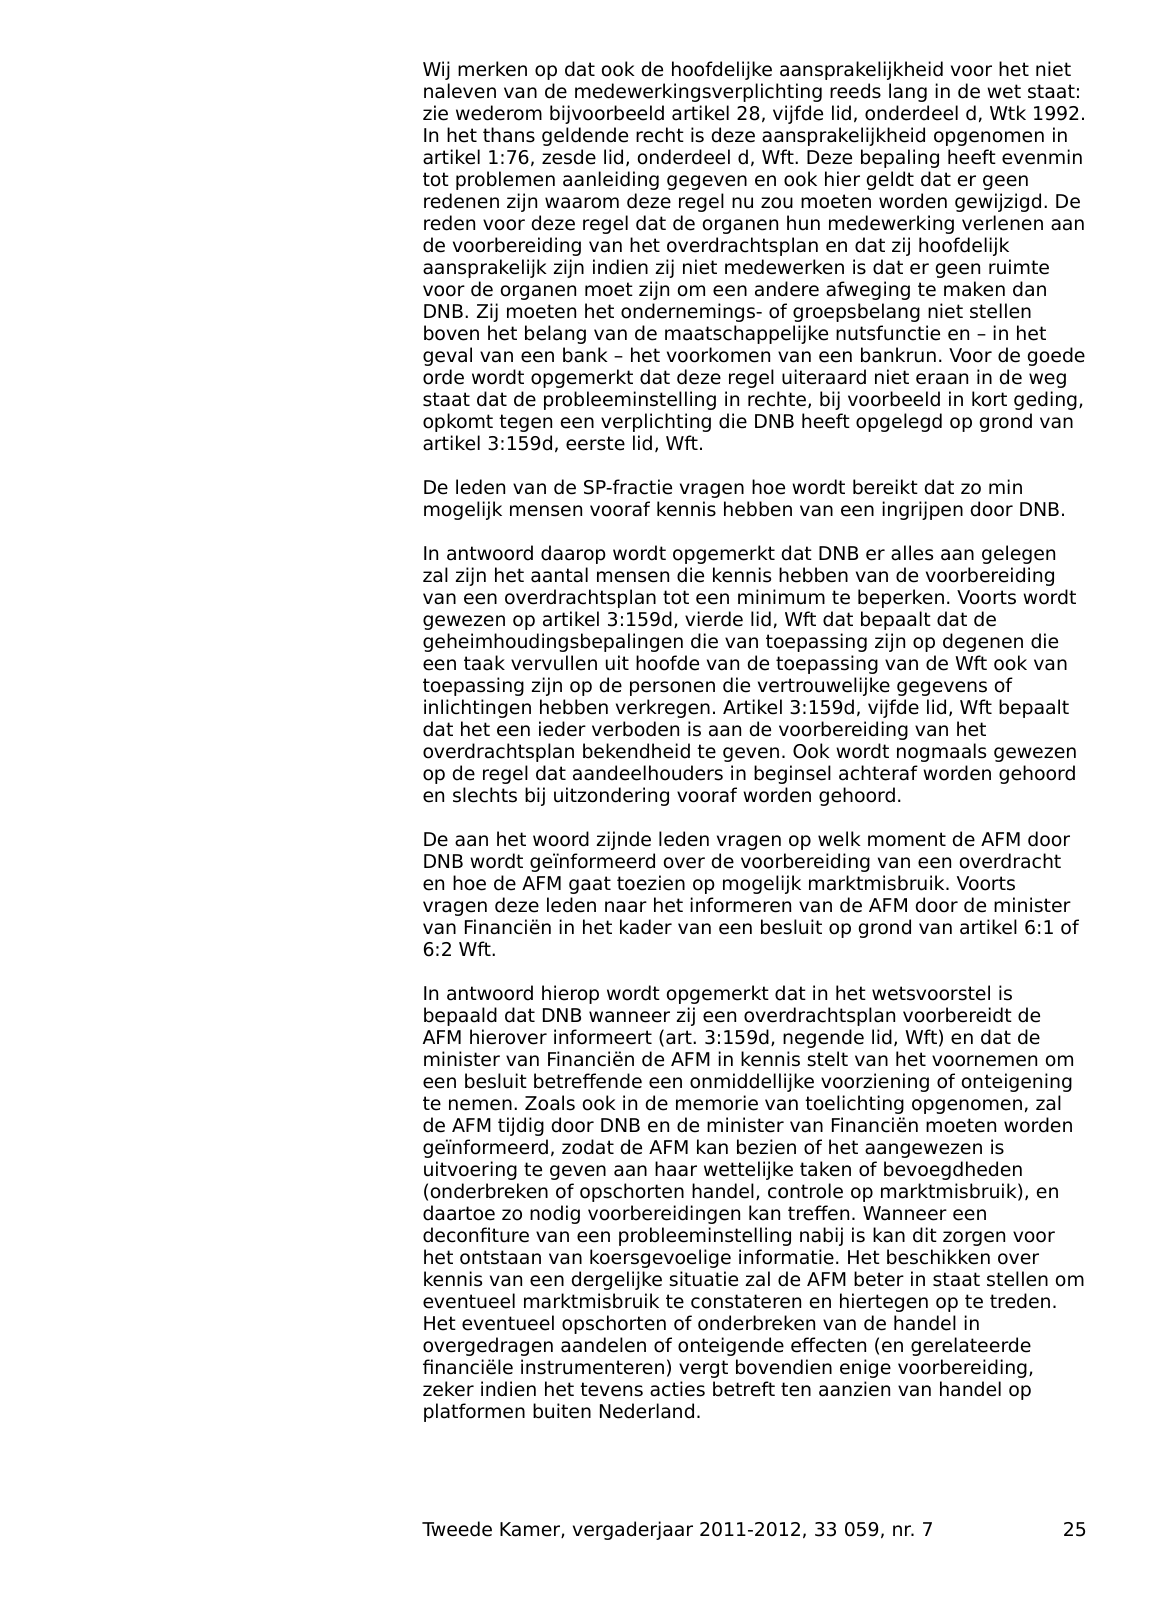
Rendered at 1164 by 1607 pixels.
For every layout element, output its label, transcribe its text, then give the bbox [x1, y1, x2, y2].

text In antwoord hierop wordt opgemerkt dat in het wetsvoorstel is bepaald dat DNB wanneer zij een overdrachtsplan voorbereidt de AFM hierover informeert (art. 3:159d, negende lid, Wft) en dat de minister van Financiën de AFM in kennis stelt van het voornemen om een besluit betreffende een onmiddellijke voorziening of onteigening te nemen. Zoals ook in de memorie van toelichting opgenomen, zal de AFM tijdig door DNB en de minister van Financiën moeten worden geïnformeerd, zodat de AFM kan bezien of het aangewezen is uitvoering te geven aan haar wettelijke taken of bevoegdheden (onderbreken of opschorten handel, controle op marktmisbruik), en daartoe zo nodig voorbereidingen kan treffen. Wanneer een deconfiture van een probleeminstelling nabij is kan dit zorgen voor het ontstaan van koersgevoelige informatie. Het beschikken over kennis van een dergelijke situatie zal de AFM beter in staat stellen om eventueel marktmisbruik te constateren en hiertegen op te treden. Het eventueel opschorten of onderbreken van de handel in overgedragen aandelen of onteigende effecten (en gerelateerde financiële instrumenteren) vergt bovendien enige voorbereiding, zeker indien het tevens acties betreft ten aanzien van handel op platformen buiten Nederland. [422, 983, 1087, 1423]
text Wij merken op dat ook de hoofdelijke aansprakelijkheid voor het niet naleven van de medewerkingsverplichting reeds lang in de wet staat: zie wederom bijvoorbeeld artikel 28, vijfde lid, onderdeel d, Wtk 1992. In het thans geldende recht is deze aansprakelijkheid opgenomen in artikel 1:76, zesde lid, onderdeel d, Wft. Deze bepaling heeft evenmin tot problemen aanleiding gegeven en ook hier geldt dat er geen redenen zijn waarom deze regel nu zou moeten worden gewijzigd. De reden voor deze regel dat de organen hun medewerking verlenen aan de voorbereiding van het overdrachtsplan en dat zij hoofdelijk aansprakelijk zijn indien zij niet medewerken is dat er geen ruimte voor de organen moet zijn om een andere afweging te maken dan DNB. Zij moeten het ondernemings- of groepsbelang niet stellen boven het belang van de maatschappelijke nutsfunctie en – in het geval van een bank – het voorkomen van een bankrun. Voor de goede orde wordt opgemerkt dat deze regel uiteraard niet eraan in de weg staat dat de probleeminstelling in rechte, bij voorbeeld in kort geding, opkomt tegen een verplichting die DNB heeft opgelegd op grond van artikel 3:159d, eerste lid, Wft. [422, 59, 1087, 455]
text In antwoord daarop wordt opgemerkt dat DNB er alles aan gelegen zal zijn het aantal mensen die kennis hebben van de voorbereiding van een overdrachtsplan tot een minimum te beperken. Voorts wordt gewezen op artikel 3:159d, vierde lid, Wft dat bepaalt dat de geheimhoudingsbepalingen die van toepassing zijn op degenen die een taak vervullen uit hoofde van de toepassing van de Wft ook van toepassing zijn op de personen die vertrouwelijke gegevens of inlichtingen hebben verkregen. Artikel 3:159d, vijfde lid, Wft bepaalt dat het een ieder verboden is aan de voorbereiding van het overdrachtsplan bekendheid te geven. Ook wordt nogmaals gewezen op de regel dat aandeelhouders in beginsel achteraf worden gehoord en slechts bij uitzondering vooraf worden gehoord. [422, 543, 1087, 807]
text De aan het woord zijnde leden vragen op welk moment de AFM door DNB wordt geïnformeerd over de voorbereiding van een overdracht en hoe de AFM gaat toezien op mogelijk marktmisbruik. Voorts vragen deze leden naar het informeren van de AFM door de minister van Financiën in het kader van een besluit op grond van artikel 6:1 of 6:2 Wft. [422, 829, 1087, 961]
text De leden van de SP-fractie vragen hoe wordt bereikt dat zo min mogelijk mensen vooraf kennis hebben van een ingrijpen door DNB. [422, 477, 1087, 521]
